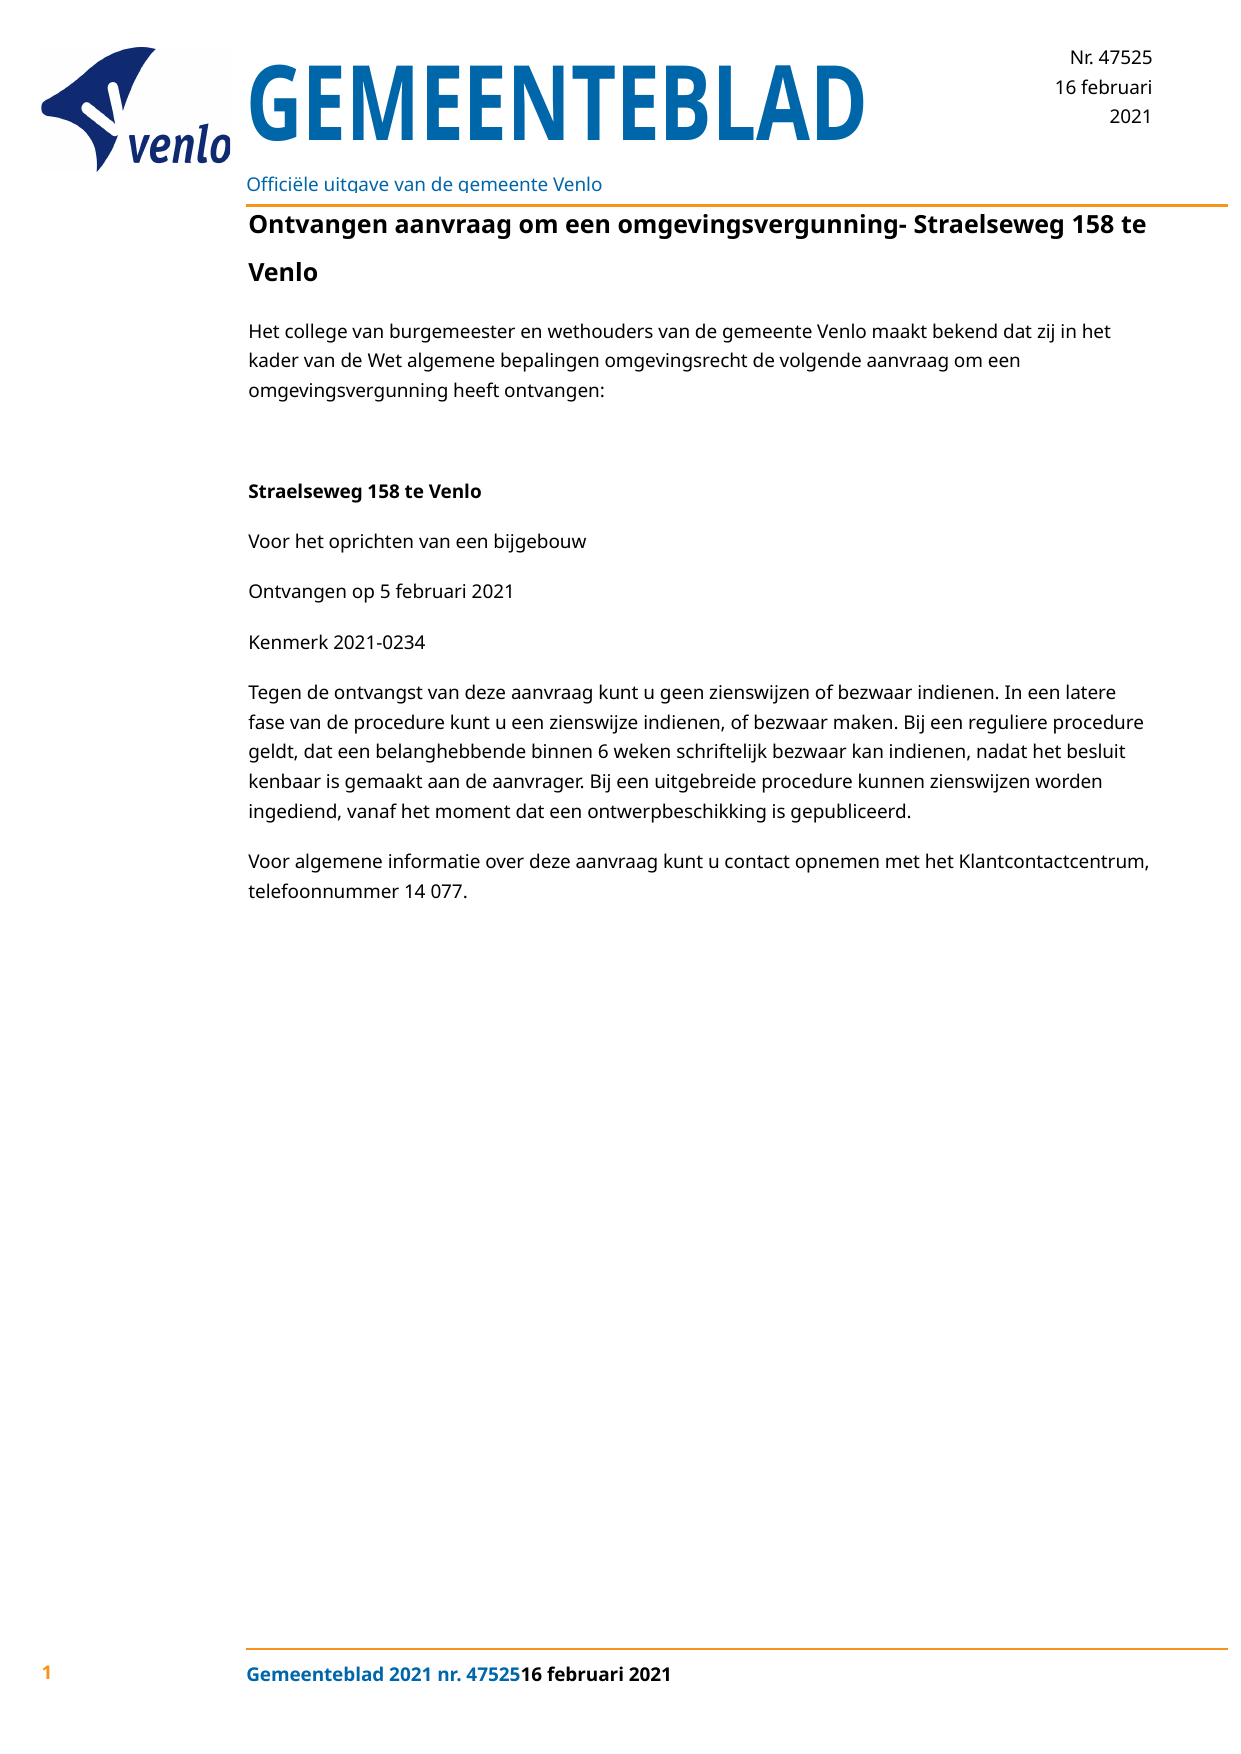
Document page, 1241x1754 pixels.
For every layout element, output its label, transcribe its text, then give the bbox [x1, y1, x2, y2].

text Ontvangen op 5 februari 2021 [248, 579, 1152, 604]
text Tegen de ontvangst van deze aanvraag kunt u geen zienswijzen of bezwaar indienen. In een latere fase van de procedure kunt u een zienswijze indienen, of bezwaar maken. Bij een reguliere procedure geldt, dat een belanghebbende binnen 6 weken schriftelijk bezwaar kan indienen, nadat het besluit kenbaar is gemaakt aan de aanvrager. Bij een uitgebreide procedure kunnen zienswijzen worden ingediend, vanaf het moment dat een ontwerpbeschikking is gepubliceerd. [248, 679, 1152, 824]
text Voor het oprichten van een bijgebouw [248, 528, 1152, 554]
text Het college van burgemeester en wethouders van de gemeente Venlo maakt bekend dat zij in het kader van de Wet algemene bepalingen omgevingsrecht de volgende aanvraag om een omgevingsvergunning heeft ontvangen: [248, 318, 1152, 403]
text Voor algemene informatie over deze aanvraag kunt u contact opnemen met het Klantcontactcentrum, telefoonnummer 14 077. [248, 848, 1152, 904]
text Straelseweg 158 te Venlo [248, 478, 1152, 504]
text Ontvangen aanvraag om een omgevingsvergunning- Straelseweg 158 te Venlo [248, 207, 1152, 288]
picture [41, 47, 231, 172]
text Kenmerk 2021-0234 [248, 629, 1152, 655]
